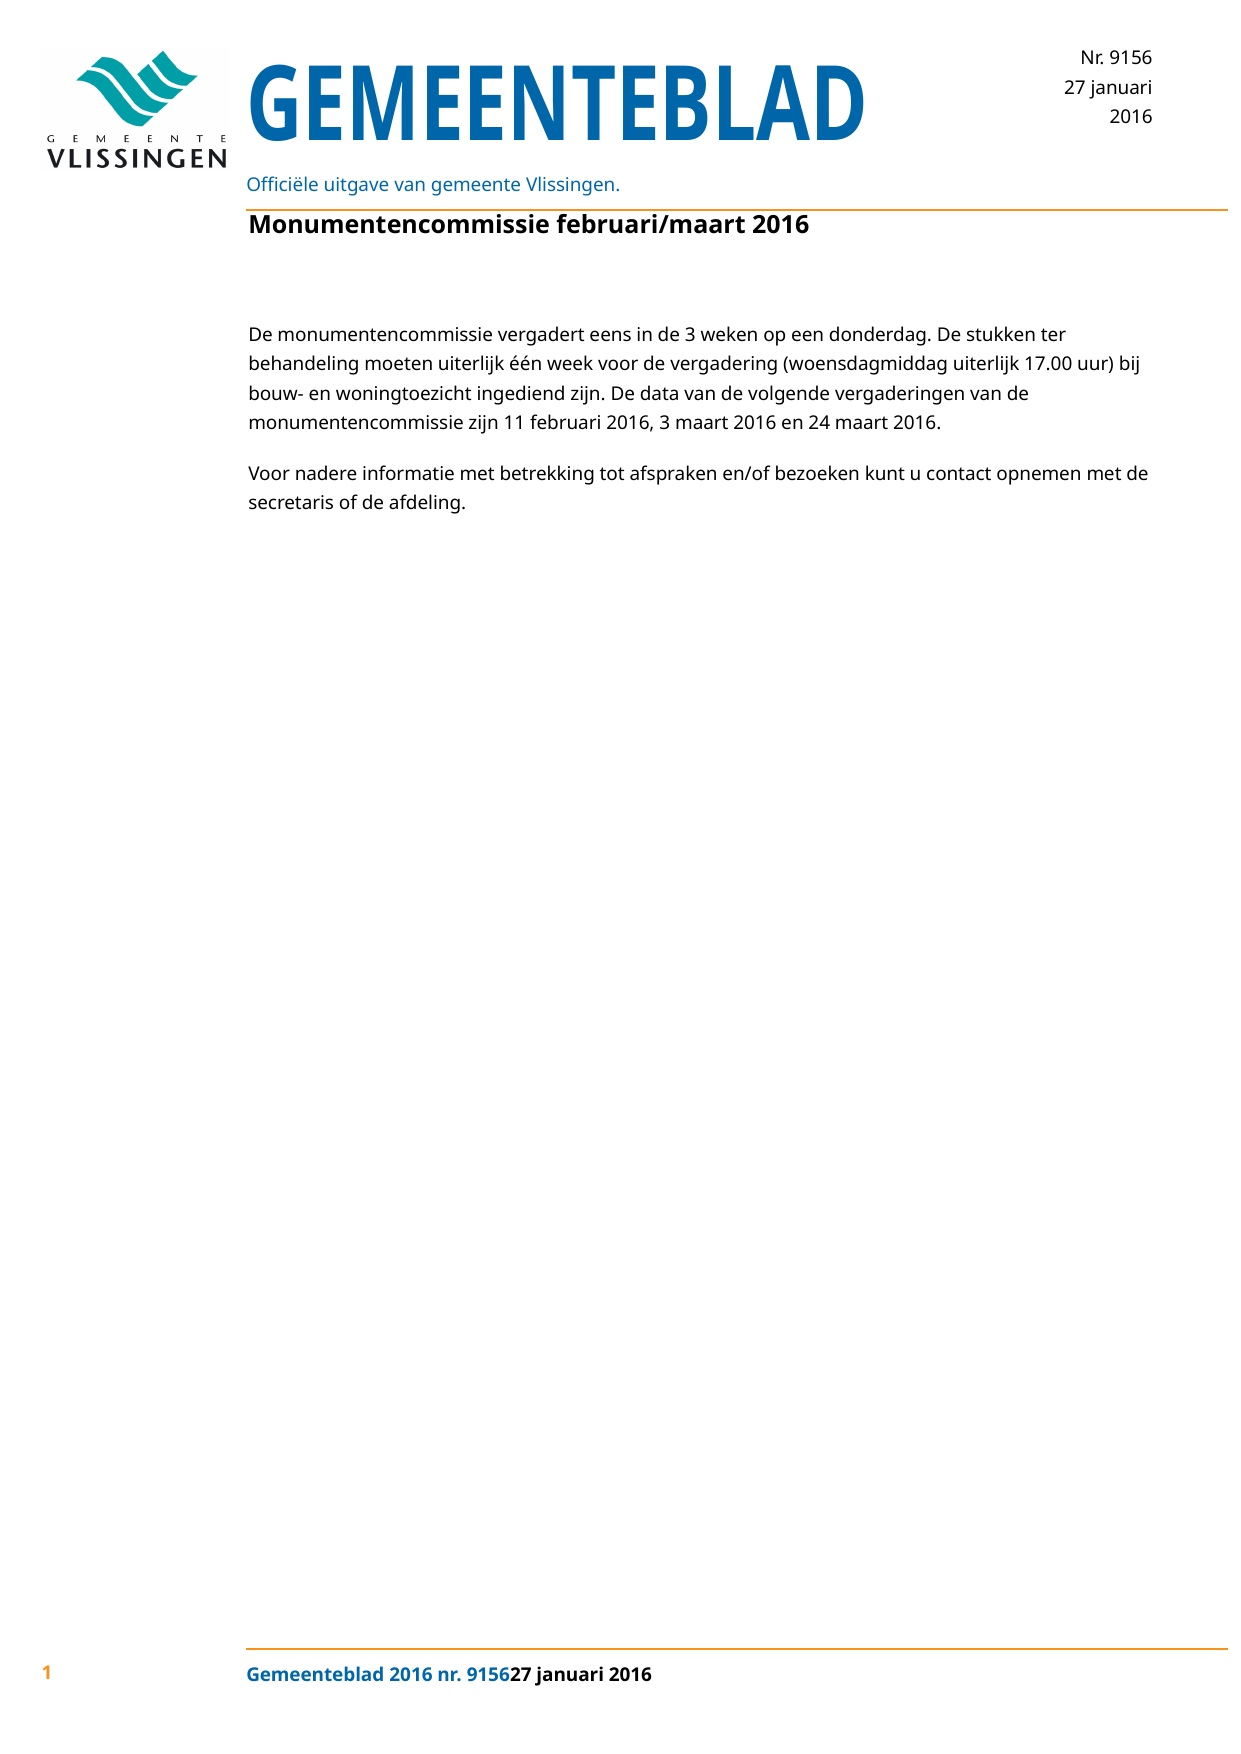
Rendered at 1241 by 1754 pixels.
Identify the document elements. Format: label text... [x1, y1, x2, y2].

text Voor nadere informatie met betrekking tot afspraken en/of bezoeken kunt u contact opnemen met de secretaris of de afdeling. [248, 460, 1152, 515]
text Monumentencommissie februari/maart 2016 [248, 211, 1152, 241]
text De monumentencommissie vergadert eens in de 3 weken op een donderdag. De stukken ter behandeling moeten uiterlijk één week voor de vergadering (woensdagmiddag uiterlijk 17.00 uur) bij bouw- en woningtoezicht ingediend zijn. De data van de volgende vergaderingen van de monumentencommissie zijn 11 februari 2016, 3 maart 2016 en 24 maart 2016. [248, 321, 1152, 435]
picture [41, 47, 231, 172]
